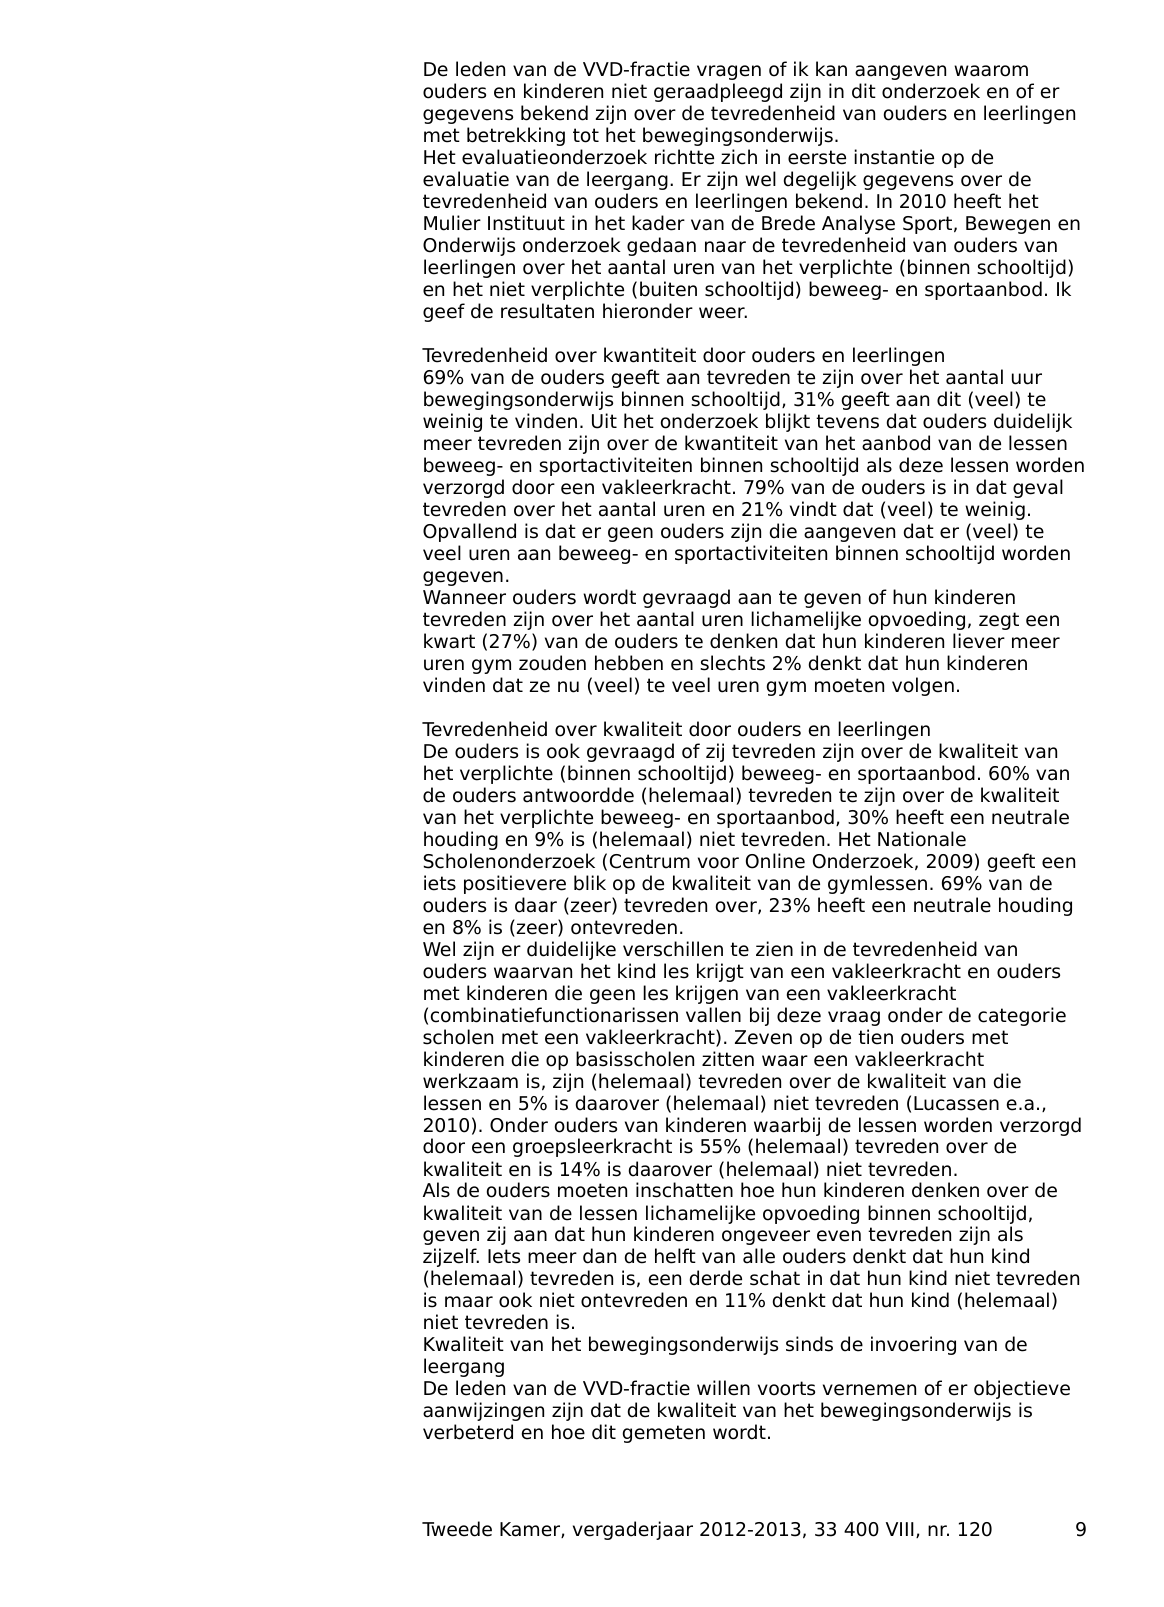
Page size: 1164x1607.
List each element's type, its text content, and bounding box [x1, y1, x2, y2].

text Tevredenheid over kwantiteit door ouders en leerlingen [422, 345, 1087, 367]
text Als de ouders moeten inschatten hoe hun kinderen denken over de kwaliteit van de lessen lichamelijke opvoeding binnen schooltijd, geven zij aan dat hun kinderen ongeveer even tevreden zijn als zijzelf. Iets meer dan de helft van alle ouders denkt dat hun kind (helemaal) tevreden is, een derde schat in dat hun kind niet tevreden is maar ook niet ontevreden en 11% denkt dat hun kind (helemaal) niet tevreden is. [422, 1180, 1087, 1334]
text 69% van de ouders geeft aan tevreden te zijn over het aantal uur bewegingsonderwijs binnen schooltijd, 31% geeft aan dit (veel) te weinig te vinden. Uit het onderzoek blijkt tevens dat ouders duidelijk meer tevreden zijn over de kwantiteit van het aanbod van de lessen beweeg- en sportactiviteiten binnen schooltijd als deze lessen worden verzorgd door een vakleerkracht. 79% van de ouders is in dat geval tevreden over het aantal uren en 21% vindt dat (veel) te weinig. Opvallend is dat er geen ouders zijn die aangeven dat er (veel) te veel uren aan beweeg- en sportactiviteiten binnen schooltijd worden gegeven. [422, 367, 1087, 587]
text Wel zijn er duidelijke verschillen te zien in de tevredenheid van ouders waarvan het kind les krijgt van een vakleerkracht en ouders met kinderen die geen les krijgen van een vakleerkracht (combinatiefunctionarissen vallen bij deze vraag onder de categorie scholen met een vakleerkracht). Zeven op de tien ouders met kinderen die op basisscholen zitten waar een vakleerkracht werkzaam is, zijn (helemaal) tevreden over de kwaliteit van die lessen en 5% is daarover (helemaal) niet tevreden (Lucassen e.a., 2010). Onder ouders van kinderen waarbij de lessen worden verzorgd door een groepsleerkracht is 55% (helemaal) tevreden over de kwaliteit en is 14% is daarover (helemaal) niet tevreden. [422, 939, 1087, 1180]
text De ouders is ook gevraagd of zij tevreden zijn over de kwaliteit van het verplichte (binnen schooltijd) beweeg- en sportaanbod. 60% van de ouders antwoordde (helemaal) tevreden te zijn over de kwaliteit van het verplichte beweeg- en sportaanbod, 30% heeft een neutrale houding en 9% is (helemaal) niet tevreden. Het Nationale Scholenonderzoek (Centrum voor Online Onderzoek, 2009) geeft een iets positievere blik op de kwaliteit van de gymlessen. 69% van de ouders is daar (zeer) tevreden over, 23% heeft een neutrale houding en 8% is (zeer) ontevreden. [422, 741, 1087, 939]
text De leden van de VVD-fractie willen voorts vernemen of er objectieve aanwijzingen zijn dat de kwaliteit van het bewegingsonderwijs is verbeterd en hoe dit gemeten wordt. [422, 1378, 1087, 1444]
text Het evaluatieonderzoek richtte zich in eerste instantie op de evaluatie van de leergang. Er zijn wel degelijk gegevens over de tevredenheid van ouders en leerlingen bekend. In 2010 heeft het Mulier Instituut in het kader van de Brede Analyse Sport, Bewegen en Onderwijs onderzoek gedaan naar de tevredenheid van ouders van leerlingen over het aantal uren van het verplichte (binnen schooltijd) en het niet verplichte (buiten schooltijd) beweeg- en sportaanbod. Ik geef de resultaten hieronder weer. [422, 147, 1087, 323]
text De leden van de VVD-fractie vragen of ik kan aangeven waarom ouders en kinderen niet geraadpleegd zijn in dit onderzoek en of er gegevens bekend zijn over de tevredenheid van ouders en leerlingen met betrekking tot het bewegingsonderwijs. [422, 59, 1087, 147]
text Kwaliteit van het bewegingsonderwijs sinds de invoering van de leergang [422, 1334, 1087, 1378]
text Wanneer ouders wordt gevraagd aan te geven of hun kinderen tevreden zijn over het aantal uren lichamelijke opvoeding, zegt een kwart (27%) van de ouders te denken dat hun kinderen liever meer uren gym zouden hebben en slechts 2% denkt dat hun kinderen vinden dat ze nu (veel) te veel uren gym moeten volgen. [422, 587, 1087, 697]
text Tevredenheid over kwaliteit door ouders en leerlingen [422, 719, 1087, 741]
